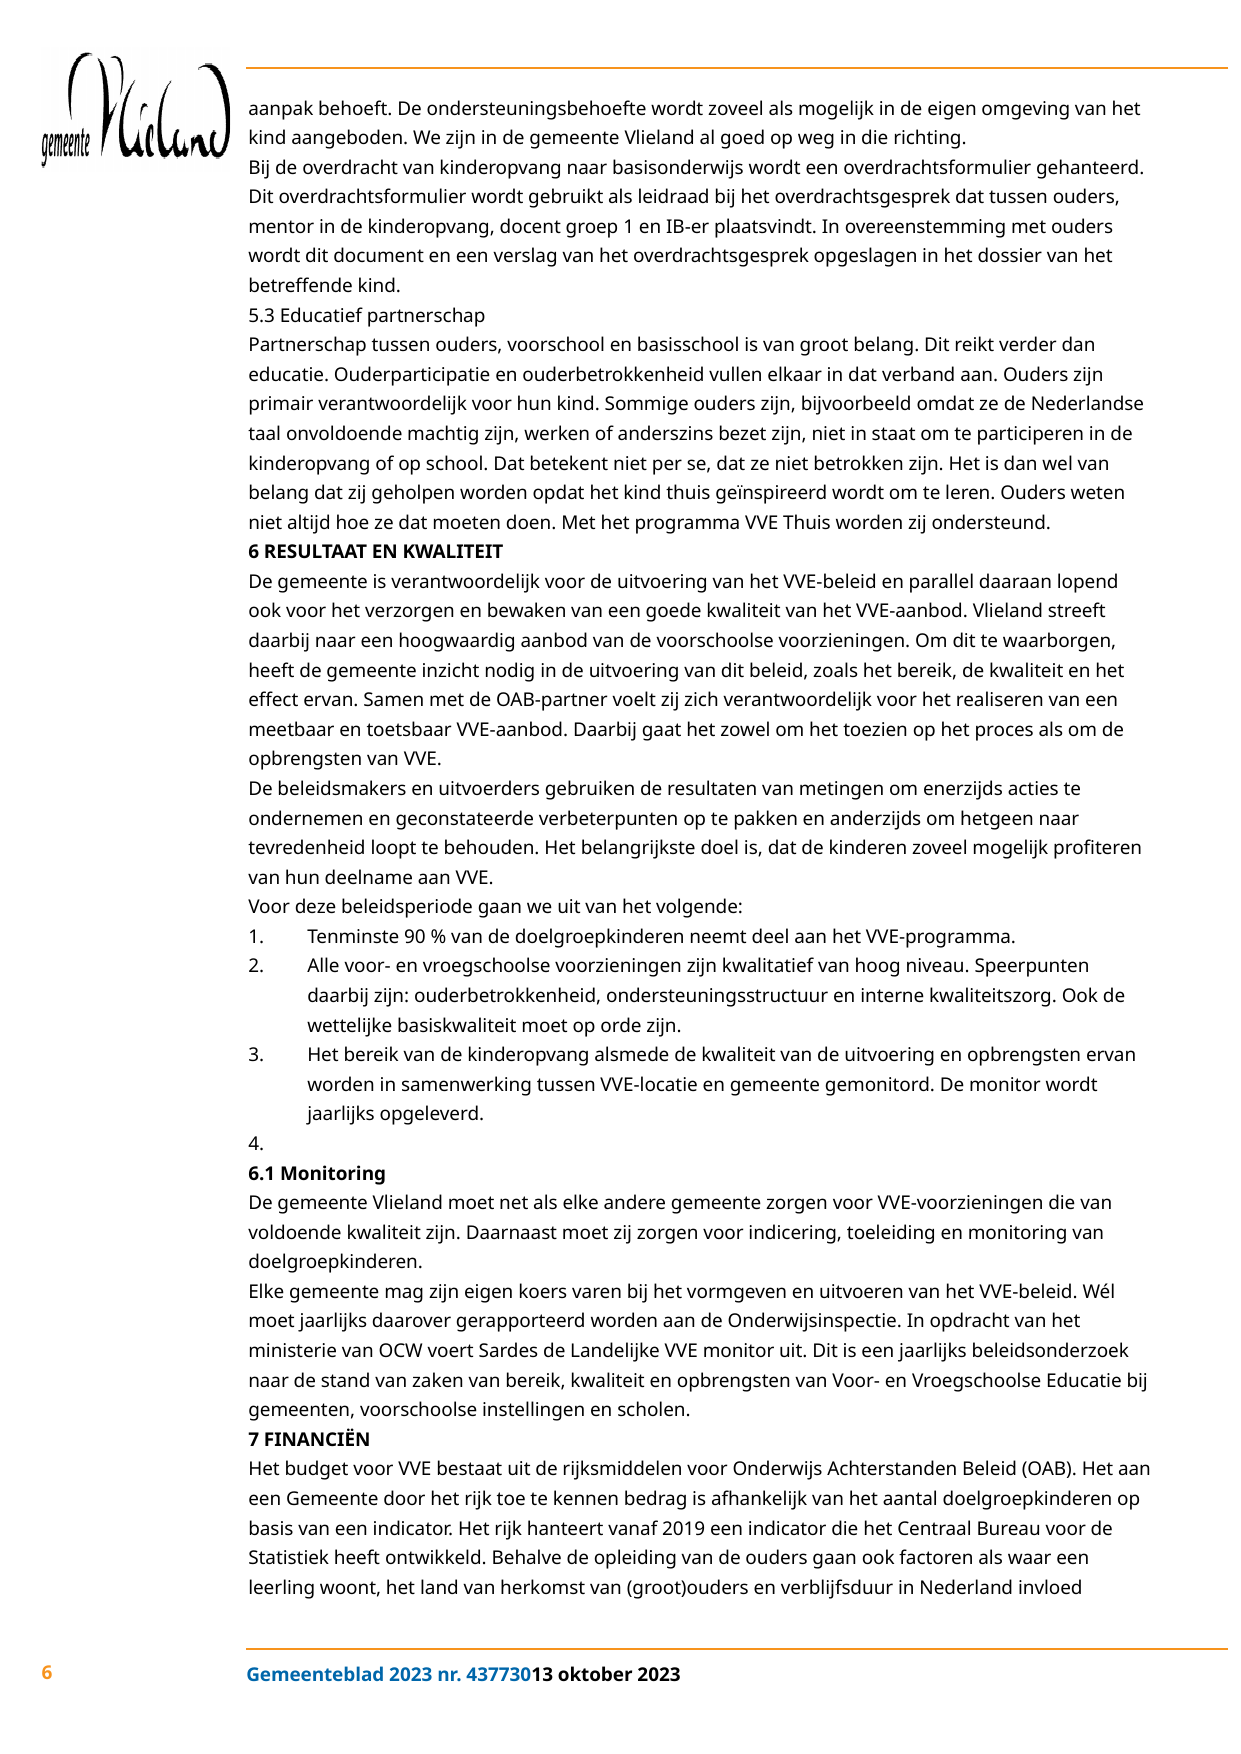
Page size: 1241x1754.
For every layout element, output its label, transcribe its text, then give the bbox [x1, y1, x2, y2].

text 5.3 Educatief partnerschap [248, 302, 1152, 328]
text Elke gemeente mag zijn eigen koers varen bij het vormgeven en uitvoeren van het VVE-beleid. Wél moet jaarlijks daarover gerapporteerd worden aan de Onderwijsinspectie. In opdracht van het ministerie van OCW voert Sardes de Landelijke VVE monitor uit. Dit is een jaarlijks beleidsonderzoek naar de stand van zaken van bereik, kwaliteit en opbrengsten van Voor- en Vroegschoolse Educatie bij gemeenten, voorschoolse instellingen en scholen. [248, 1278, 1152, 1422]
list Tenminste 90 % van de doelgroepkinderen neemt deel aan het VVE-programma. [248, 923, 1152, 949]
text Bij de overdracht van kinderopvang naar basisonderwijs wordt een overdrachtsformulier gehanteerd. Dit overdrachtsformulier wordt gebruikt als leidraad bij het overdrachtsgesprek dat tussen ouders, mentor in de kinderopvang, docent groep 1 en IB-er plaatsvindt. In overeenstemming met ouders wordt dit document en een verslag van het overdrachtsgesprek opgeslagen in het dossier van het betreffende kind. [248, 154, 1152, 298]
text aanpak behoeft. De ondersteuningsbehoefte wordt zoveel als mogelijk in de eigen omgeving van het kind aangeboden. We zijn in de gemeente Vlieland al goed op weg in die richting. [248, 95, 1152, 150]
list Alle voor- en vroegschoolse voorzieningen zijn kwalitatief van hoog niveau. Speerpunten daarbij zijn: ouderbetrokkenheid, ondersteuningsstructuur en interne kwaliteitszorg. Ook de wettelijke basiskwaliteit moet op orde zijn. [248, 953, 1152, 1038]
text Voor deze beleidsperiode gaan we uit van het volgende: [248, 893, 1152, 919]
picture [41, 47, 231, 172]
text 6.1 Monitoring [248, 1160, 1152, 1186]
text De gemeente Vlieland moet net als elke andere gemeente zorgen voor VVE-voorzieningen die van voldoende kwaliteit zijn. Daarnaast moet zij zorgen voor indicering, toeleiding en monitoring van doelgroepkinderen. [248, 1189, 1152, 1274]
text Het budget voor VVE bestaat uit de rijksmiddelen voor Onderwijs Achterstanden Beleid (OAB). Het aan een Gemeente door het rijk toe te kennen bedrag is afhankelijk van het aantal doelgroepkinderen op basis van een indicator. Het rijk hanteert vanaf 2019 een indicator die het Centraal Bureau voor de Statistiek heeft ontwikkeld. Behalve de opleiding van de ouders gaan ook factoren als waar een leerling woont, het land van herkomst van (groot)ouders en verblijfsduur in Nederland invloed [248, 1456, 1152, 1600]
list Het bereik van de kinderopvang alsmede de kwaliteit van de uitvoering en opbrengsten ervan worden in samenwerking tussen VVE-locatie en gemeente gemonitord. De monitor wordt jaarlijks opgeleverd. [248, 1041, 1152, 1126]
text 7 FINANCIËN [248, 1426, 1152, 1452]
text De gemeente is verantwoordelijk voor de uitvoering van het VVE-beleid en parallel daaraan lopend ook voor het verzorgen en bewaken van een goede kwaliteit van het VVE-aanbod. Vlieland streeft daarbij naar een hoogwaardig aanbod van de voorschoolse voorzieningen. Om dit te waarborgen, heeft de gemeente inzicht nodig in de uitvoering van dit beleid, zoals het bereik, de kwaliteit en het effect ervan. Samen met de OAB-partner voelt zij zich verantwoordelijk voor het realiseren van een meetbaar en toetsbaar VVE-aanbod. Daarbij gaat het zowel om het toezien op het proces als om de opbrengsten van VVE. [248, 568, 1152, 771]
text 6 RESULTAAT EN KWALITEIT [248, 538, 1152, 564]
text Partnerschap tussen ouders, voorschool en basisschool is van groot belang. Dit reikt verder dan educatie. Ouderparticipatie en ouderbetrokkenheid vullen elkaar in dat verband aan. Ouders zijn primair verantwoordelijk voor hun kind. Sommige ouders zijn, bijvoorbeeld omdat ze de Nederlandse taal onvoldoende machtig zijn, werken of anderszins bezet zijn, niet in staat om te participeren in de kinderopvang of op school. Dat betekent niet per se, dat ze niet betrokken zijn. Het is dan wel van belang dat zij geholpen worden opdat het kind thuis geïnspireerd wordt om te leren. Ouders weten niet altijd hoe ze dat moeten doen. Met het programma VVE Thuis worden zij ondersteund. [248, 331, 1152, 535]
text De beleidsmakers en uitvoerders gebruiken de resultaten van metingen om enerzijds acties te ondernemen en geconstateerde verbeterpunten op te pakken en anderzijds om hetgeen naar tevredenheid loopt te behouden. Het belangrijkste doel is, dat de kinderen zoveel mogelijk profiteren van hun deelname aan VVE. [248, 775, 1152, 890]
